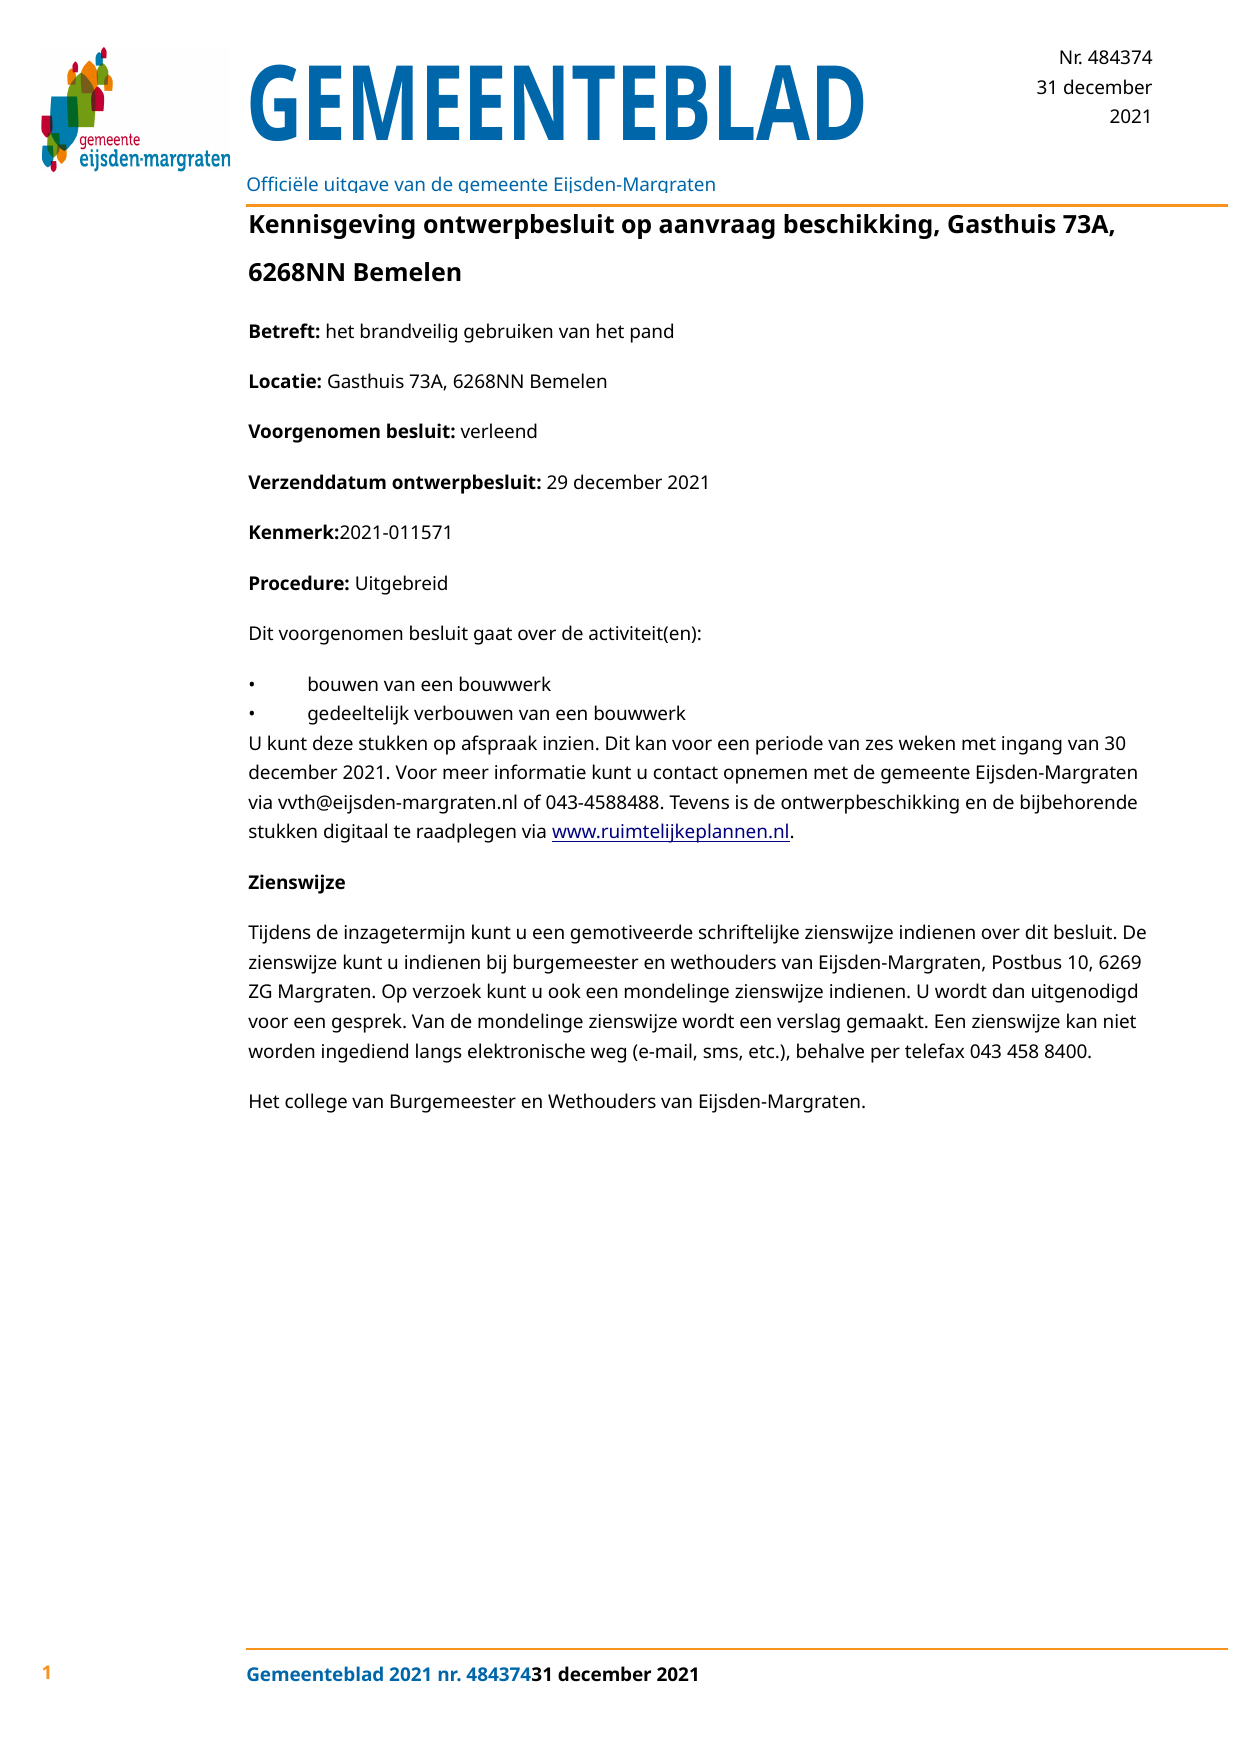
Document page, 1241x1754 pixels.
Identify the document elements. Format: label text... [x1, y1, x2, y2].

list bouwen van een bouwwerk [248, 671, 1152, 697]
text Het college van Burgemeester en Wethouders van Eijsden-Margraten. [248, 1088, 1152, 1114]
text Zienswijze [248, 869, 1152, 895]
text U kunt deze stukken op afspraak inzien. Dit kan voor een periode van zes weken met ingang van 30 december 2021. Voor meer informatie kunt u contact opnemen met de gemeente Eijsden-Margraten via vvth@eijsden-margraten.nl of 043-4588488. Tevens is de ontwerpbeschikking en de bijbehorende stukken digitaal te raadplegen via www.ruimtelijkeplannen.nl. [248, 730, 1152, 844]
text Kennisgeving ontwerpbesluit op aanvraag beschikking, Gasthuis 73A, 6268NN Bemelen [248, 207, 1152, 288]
text Locatie: Gasthuis 73A, 6268NN Bemelen [248, 368, 1152, 394]
text Procedure: Uitgebreid [248, 570, 1152, 596]
text Dit voorgenomen besluit gaat over de activiteit(en): [248, 620, 1152, 646]
list gedeeltelijk verbouwen van een bouwwerk [248, 700, 1152, 726]
text Kenmerk:2021-011571 [248, 519, 1152, 545]
text Betreft: het brandveilig gebruiken van het pand [248, 318, 1152, 344]
text Voorgenomen besluit: verleend [248, 419, 1152, 444]
picture [41, 47, 231, 172]
text Verzenddatum ontwerpbesluit: 29 december 2021 [248, 469, 1152, 495]
text Tijdens de inzagetermijn kunt u een gemotiveerde schriftelijke zienswijze indienen over dit besluit. De zienswijze kunt u indienen bij burgemeester en wethouders van Eijsden-Margraten, Postbus 10, 6269 ZG Margraten. Op verzoek kunt u ook een mondelinge zienswijze indienen. U wordt dan uitgenodigd voor een gesprek. Van de mondelinge zienswijze wordt een verslag gemaakt. Een zienswijze kan niet worden ingediend langs elektronische weg (e-mail, sms, etc.), behalve per telefax 043 458 8400. [248, 919, 1152, 1064]
